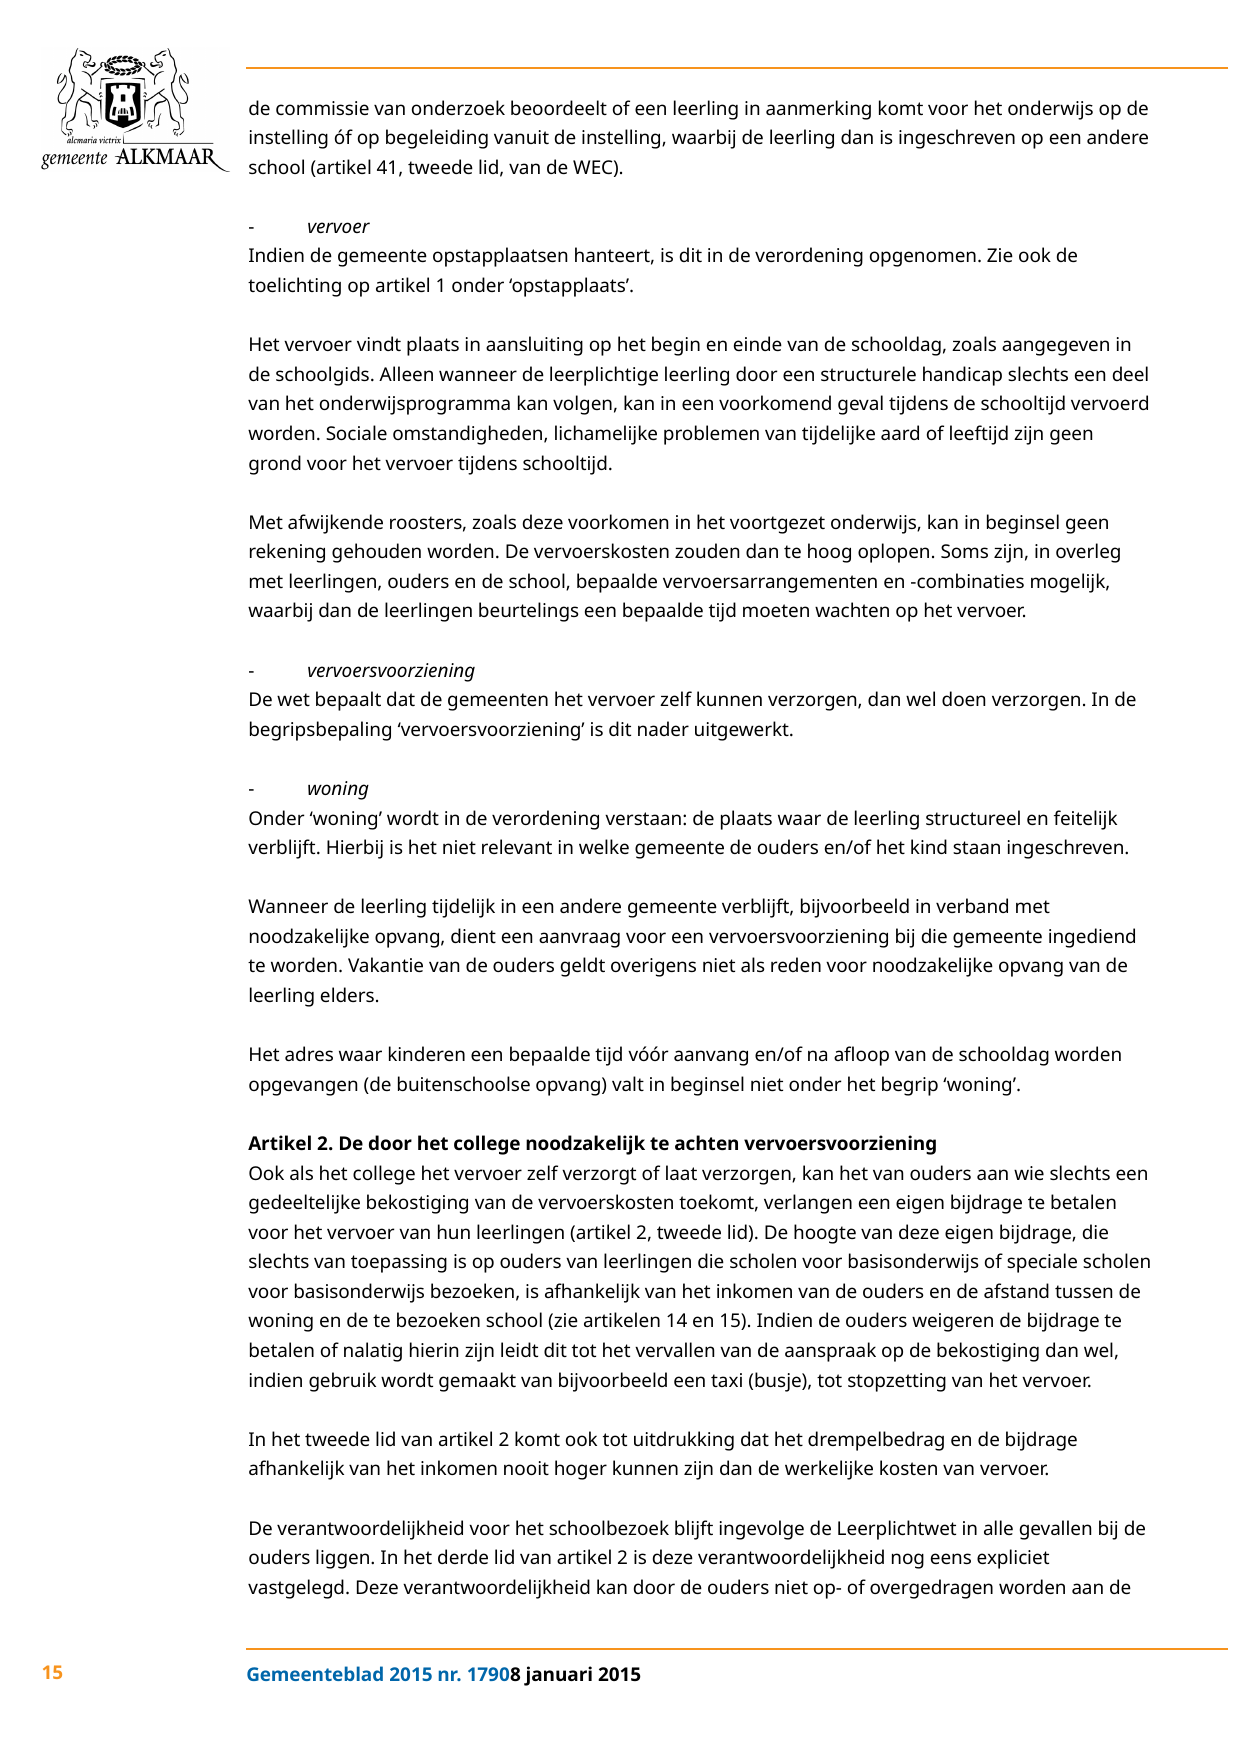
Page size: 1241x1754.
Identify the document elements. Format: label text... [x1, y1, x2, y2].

text de commissie van onderzoek beoordeelt of een leerling in aanmerking komt voor het onderwijs op de instelling óf op begeleiding vanuit de instelling, waarbij de leerling dan is ingeschreven op een andere school (artikel 41, tweede lid, van de WEC). [248, 95, 1152, 180]
text Het adres waar kinderen een bepaalde tijd vóór aanvang en/of na afloop van de schooldag worden opgevangen (de buitenschoolse opvang) valt in beginsel niet onder het begrip ‘woning’. [248, 1041, 1152, 1097]
text Onder ‘woning’ wordt in de verordening verstaan: de plaats waar de leerling structureel en feitelijk verblijft. Hierbij is het niet relevant in welke gemeente de ouders en/of het kind staan ingeschreven. [248, 805, 1152, 860]
text Indien de gemeente opstapplaatsen hanteert, is dit in de verordening opgenomen. Zie ook de toelichting op artikel 1 onder ‘opstapplaats’. [248, 243, 1152, 298]
picture [41, 47, 231, 172]
text De verantwoordelijkheid voor het schoolbezoek blijft ingevolge de Leerplichtwet in alle gevallen bij de ouders liggen. In het derde lid van artikel 2 is deze verantwoordelijkheid nog eens expliciet vastgelegd. Deze verantwoordelijkheid kan door de ouders niet op- of overgedragen worden aan de [248, 1515, 1152, 1600]
text De wet bepaalt dat de gemeenten het vervoer zelf kunnen verzorgen, dan wel doen verzorgen. In de begripsbepaling ‘vervoersvoorziening’ is dit nader uitgewerkt. [248, 686, 1152, 742]
text Artikel 2. De door het college noodzakelijk te achten vervoersvoorziening [248, 1130, 1152, 1156]
text Met afwijkende roosters, zoals deze voorkomen in het voortgezet onderwijs, kan in beginsel geen rekening gehouden worden. De vervoerskosten zouden dan te hoog oplopen. Soms zijn, in overleg met leerlingen, ouders en de school, bepaalde vervoersarrangementen en -combinaties mogelijk, waarbij dan de leerlingen beurtelings een bepaalde tijd moeten wachten op het vervoer. [248, 509, 1152, 623]
text In het tweede lid van artikel 2 komt ook tot uitdrukking dat het drempelbedrag en de bijdrage afhankelijk van het inkomen nooit hoger kunnen zijn dan de werkelijke kosten van vervoer. [248, 1426, 1152, 1481]
list vervoer [248, 213, 1152, 239]
text Wanneer de leerling tijdelijk in een andere gemeente verblijft, bijvoorbeeld in verband met noodzakelijke opvang, dient een aanvraag voor een vervoersvoorziening bij die gemeente ingediend te worden. Vakantie van de ouders geldt overigens niet als reden voor noodzakelijke opvang van de leerling elders. [248, 893, 1152, 1008]
list vervoersvoorziening [248, 657, 1152, 683]
text Ook als het college het vervoer zelf verzorgt of laat verzorgen, kan het van ouders aan wie slechts een gedeeltelijke bekostiging van de vervoerskosten toekomt, verlangen een eigen bijdrage te betalen voor het vervoer van hun leerlingen (artikel 2, tweede lid). De hoogte van deze eigen bijdrage, die slechts van toepassing is op ouders van leerlingen die scholen voor basisonderwijs of speciale scholen voor basisonderwijs bezoeken, is afhankelijk van het inkomen van de ouders en de afstand tussen de woning en de te bezoeken school (zie artikelen 14 en 15). Indien de ouders weigeren de bijdrage te betalen of nalatig hierin zijn leidt dit tot het vervallen van de aanspraak op de bekostiging dan wel, indien gebruik wordt gemaakt van bijvoorbeeld een taxi (busje), tot stopzetting van het vervoer. [248, 1160, 1152, 1393]
list woning [248, 775, 1152, 801]
text Het vervoer vindt plaats in aansluiting op het begin en einde van de schooldag, zoals aangegeven in de schoolgids. Alleen wanneer de leerplichtige leerling door een structurele handicap slechts een deel van het onderwijsprogramma kan volgen, kan in een voorkomend geval tijdens de schooltijd vervoerd worden. Sociale omstandigheden, lichamelijke problemen van tijdelijke aard of leeftijd zijn geen grond voor het vervoer tijdens schooltijd. [248, 331, 1152, 476]
